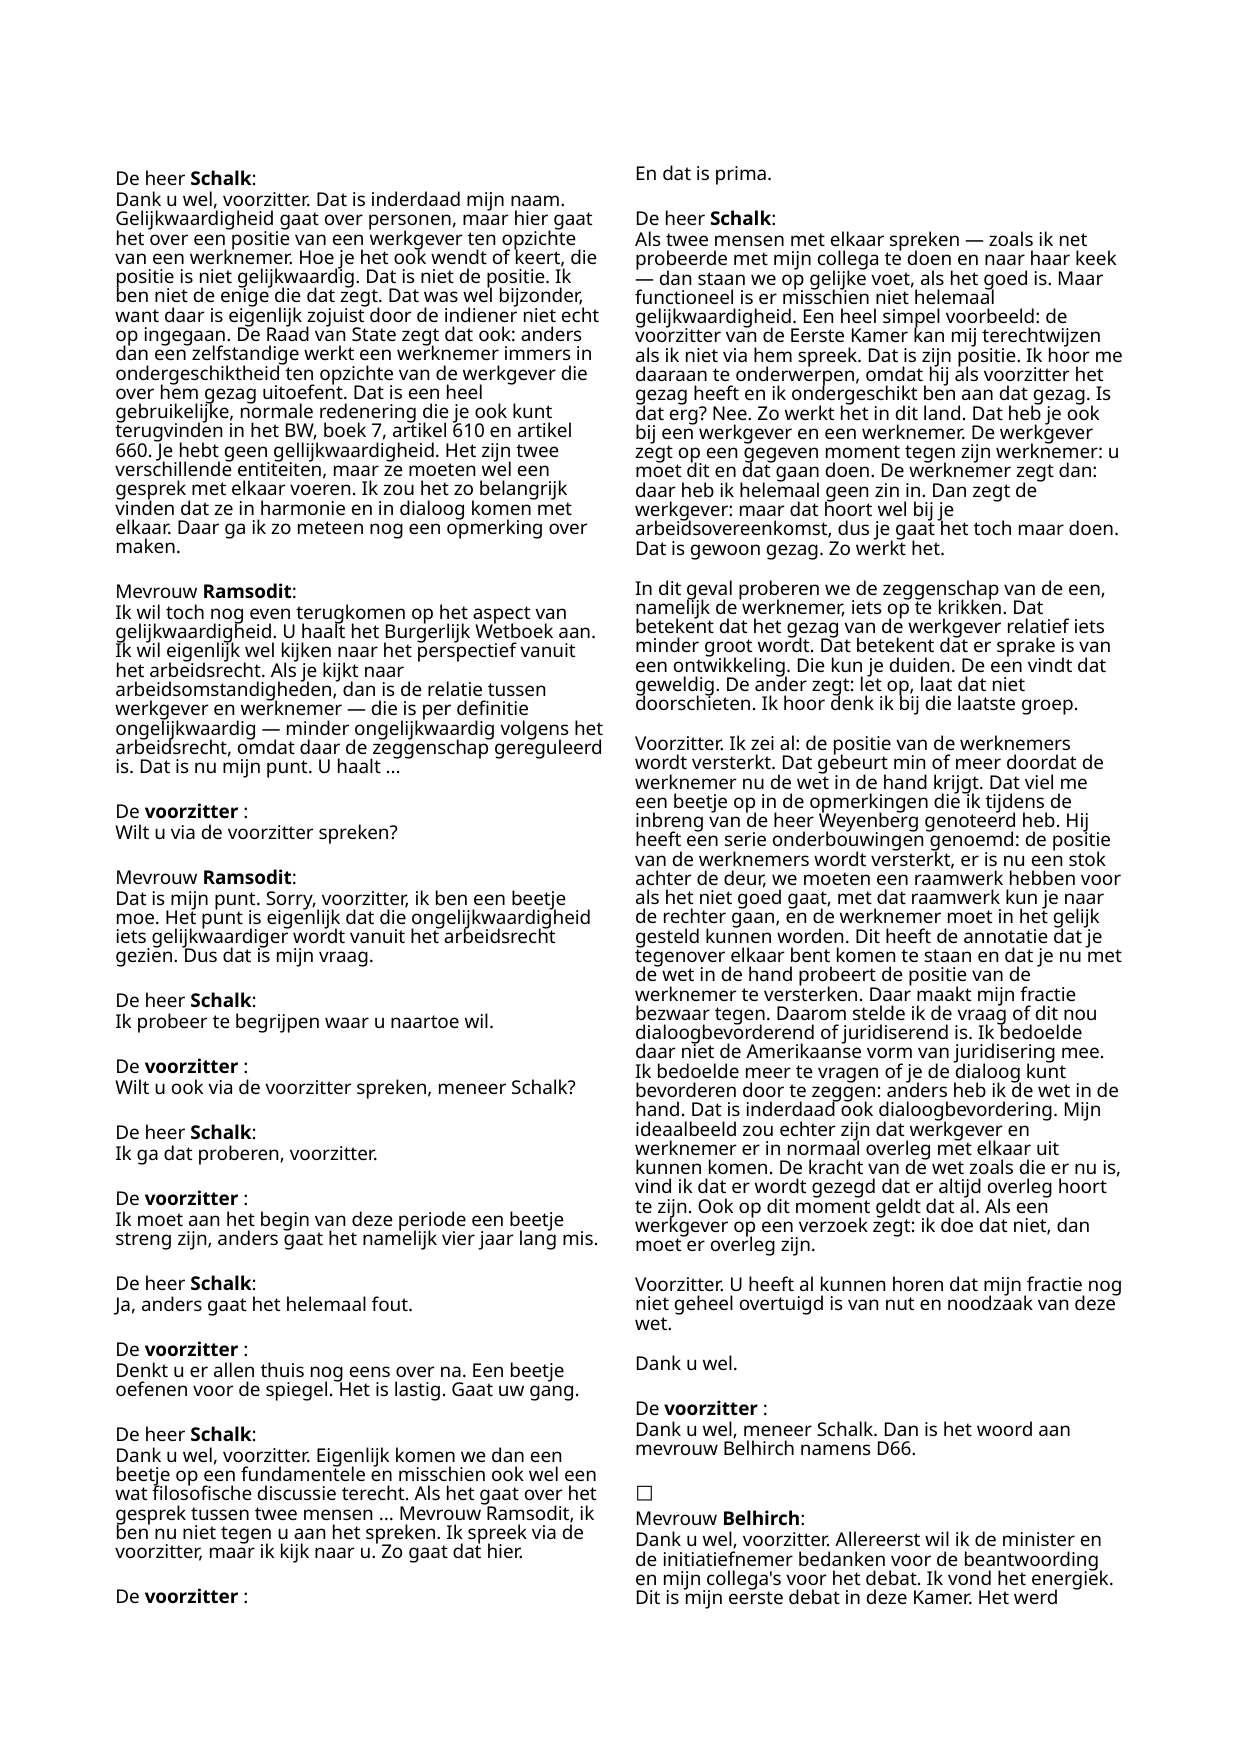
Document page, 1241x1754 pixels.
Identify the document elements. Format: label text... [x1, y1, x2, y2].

text De heer Schalk: [635, 205, 1125, 231]
text Mevrouw Belhirch: [635, 1506, 1125, 1531]
text Ik ga dat proberen, voorzitter. [115, 1145, 605, 1164]
text Als twee mensen met elkaar spreken — zoals ik net probeerde met mijn collega te doen en naar haar keek — dan staan we op gelijke voet, als het goed is. Maar functioneel is er misschien niet helemaal gelijkwaardigheid. Een heel simpel voorbeeld: de voorzitter van de Eerste Kamer kan mij terechtwijzen als ik niet via hem spreek. Dat is zijn positie. Ik hoor me daaraan te onderwerpen, omdat hij als voorzitter het gezag heeft en ik ondergeschikt ben aan dat gezag. Is dat erg? Nee. Zo werkt het in dit land. Dat heb je ook bij een werkgever en een werknemer. De werkgever zegt op een gegeven moment tegen zijn werknemer: u moet dit en dat gaan doen. De werknemer zegt dan: daar heb ik helemaal geen zin in. Dan zegt de werkgever: maar dat hoort wel bij je arbeidsovereenkomst, dus je gaat het toch maar doen. Dat is gewoon gezag. Zo werkt het. [635, 231, 1125, 559]
text Dank u wel. [635, 1355, 1125, 1374]
text Ja, anders gaat het helemaal fout. [115, 1296, 605, 1315]
text De heer Schalk: [115, 165, 605, 191]
text Ik moet aan het begin van deze periode een beetje streng zijn, anders gaat het namelijk vier jaar lang mis. [115, 1211, 605, 1249]
text De voorzitter : [115, 798, 605, 824]
text De voorzitter : [115, 1053, 605, 1079]
text ⬜ [635, 1480, 1125, 1506]
text Dat is mijn punt. Sorry, voorzitter, ik ben een beetje moe. Het punt is eigenlijk dat die ongelijkwaardigheid iets gelijkwaardiger wordt vanuit het arbeidsrecht gezien. Dus dat is mijn vraag. [115, 890, 605, 967]
text Mevrouw Ramsodit: [115, 864, 605, 890]
text En dat is prima. [635, 165, 1125, 184]
text De voorzitter : [115, 1336, 605, 1362]
text Voorzitter. Ik zei al: de positie van de werknemers wordt versterkt. Dat gebeurt min of meer doordat de werknemer nu de wet in de hand krijgt. Dat viel me een beetje op in de opmerkingen die ik tijdens de inbreng van de heer Weyenberg genoteerd heb. Hij heeft een serie onderbouwingen genoemd: de positie van de werknemers wordt versterkt, er is nu een stok achter de deur, we moeten een raamwerk hebben voor als het niet goed gaat, met dat raamwerk kun je naar de rechter gaan, en de werknemer moet in het gelijk gesteld kunnen worden. Dit heeft de annotatie dat je tegenover elkaar bent komen te staan en dat je nu met de wet in de hand probeert de positie van de werknemer te versterken. Daar maakt mijn fractie bezwaar tegen. Daarom stelde ik de vraag of dit nou dialoogbevorderend of juridiserend is. Ik bedoelde daar niet de Amerikaanse vorm van juridisering mee. Ik bedoelde meer te vragen of je de dialoog kunt bevorderen door te zeggen: anders heb ik de wet in de hand. Dat is inderdaad ook dialoogbevordering. Mijn ideaalbeeld zou echter zijn dat werkgever en werknemer er in normaal overleg met elkaar uit kunnen komen. De kracht van de wet zoals die er nu is, vind ik dat er wordt gezegd dat er altijd overleg hoort te zijn. Ook op dit moment geldt dat al. Als een werkgever op een verzoek zegt: ik doe dat niet, dan moet er overleg zijn. [635, 735, 1125, 1255]
text Denkt u er allen thuis nog eens over na. Een beetje oefenen voor de spiegel. Het is lastig. Gaat uw gang. [115, 1362, 605, 1400]
text De voorzitter : [115, 1185, 605, 1211]
text Mevrouw Ramsodit: [115, 578, 605, 604]
text De voorzitter : [115, 1583, 605, 1609]
text Dank u wel, meneer Schalk. Dan is het woord aan mevrouw Belhirch namens D66. [635, 1421, 1125, 1459]
text Wilt u ook via de voorzitter spreken, meneer Schalk? [115, 1079, 605, 1098]
text In dit geval proberen we de zeggenschap van de een, namelijk de werknemer, iets op te krikken. Dat betekent dat het gezag van de werkgever relatief iets minder groot wordt. Dat betekent dat er sprake is van een ontwikkeling. Die kun je duiden. De een vindt dat geweldig. De ander zegt: let op, laat dat niet doorschieten. Ik hoor denk ik bij die laatste groep. [635, 579, 1125, 714]
text Voorzitter. U heeft al kunnen horen dat mijn fractie nog niet geheel overtuigd is van nut en noodzaak van deze wet. [635, 1276, 1125, 1334]
text De voorzitter : [635, 1395, 1125, 1421]
text De heer Schalk: [115, 1119, 605, 1145]
text Ik probeer te begrijpen waar u naartoe wil. [115, 1013, 605, 1033]
text Wilt u via de voorzitter spreken? [115, 824, 605, 843]
text Dank u wel, voorzitter. Eigenlijk komen we dan een beetje op een fundamentele en misschien ook wel een wat filosofische discussie terecht. Als het gaat over het gesprek tussen twee mensen ... Mevrouw Ramsodit, ik ben nu niet tegen u aan het spreken. Ik spreek via de voorzitter, maar ik kijk naar u. Zo gaat dat hier. [115, 1447, 605, 1562]
text De heer Schalk: [115, 1270, 605, 1296]
text Dank u wel, voorzitter. Allereerst wil ik de minister en de initiatiefnemer bedanken voor de beantwoording en mijn collega's voor het debat. Ik vond het energiek. Dit is mijn eerste debat in deze Kamer. Het werd [635, 1531, 1125, 1608]
text Dank u wel, voorzitter. Dat is inderdaad mijn naam. Gelijkwaardigheid gaat over personen, maar hier gaat het over een positie van een werkgever ten opzichte van een werknemer. Hoe je het ook wendt of keert, die positie is niet gelijkwaardig. Dat is niet de positie. Ik ben niet de enige die dat zegt. Dat was wel bijzonder, want daar is eigenlijk zojuist door de indiener niet echt op ingegaan. De Raad van State zegt dat ook: anders dan een zelfstandige werkt een werknemer immers in ondergeschiktheid ten opzichte van de werkgever die over hem gezag uitoefent. Dat is een heel gebruikelijke, normale redenering die je ook kunt terugvinden in het BW, boek 7, artikel 610 en artikel 660. Je hebt geen gellijkwaardigheid. Het zijn twee verschillende entiteiten, maar ze moeten wel een gesprek met elkaar voeren. Ik zou het zo belangrijk vinden dat ze in harmonie en in dialoog komen met elkaar. Daar ga ik zo meteen nog een opmerking over maken. [115, 191, 605, 557]
text De heer Schalk: [115, 988, 605, 1013]
text De heer Schalk: [115, 1421, 605, 1447]
text Ik wil toch nog even terugkomen op het aspect van gelijkwaardigheid. U haalt het Burgerlijk Wetboek aan. Ik wil eigenlijk wel kijken naar het perspectief vanuit het arbeidsrecht. Als je kijkt naar arbeidsomstandigheden, dan is de relatie tussen werkgever en werknemer — die is per definitie ongelijkwaardig — minder ongelijkwaardig volgens het arbeidsrecht, omdat daar de zeggenschap gereguleerd is. Dat is nu mijn punt. U haalt ... [115, 604, 605, 777]
